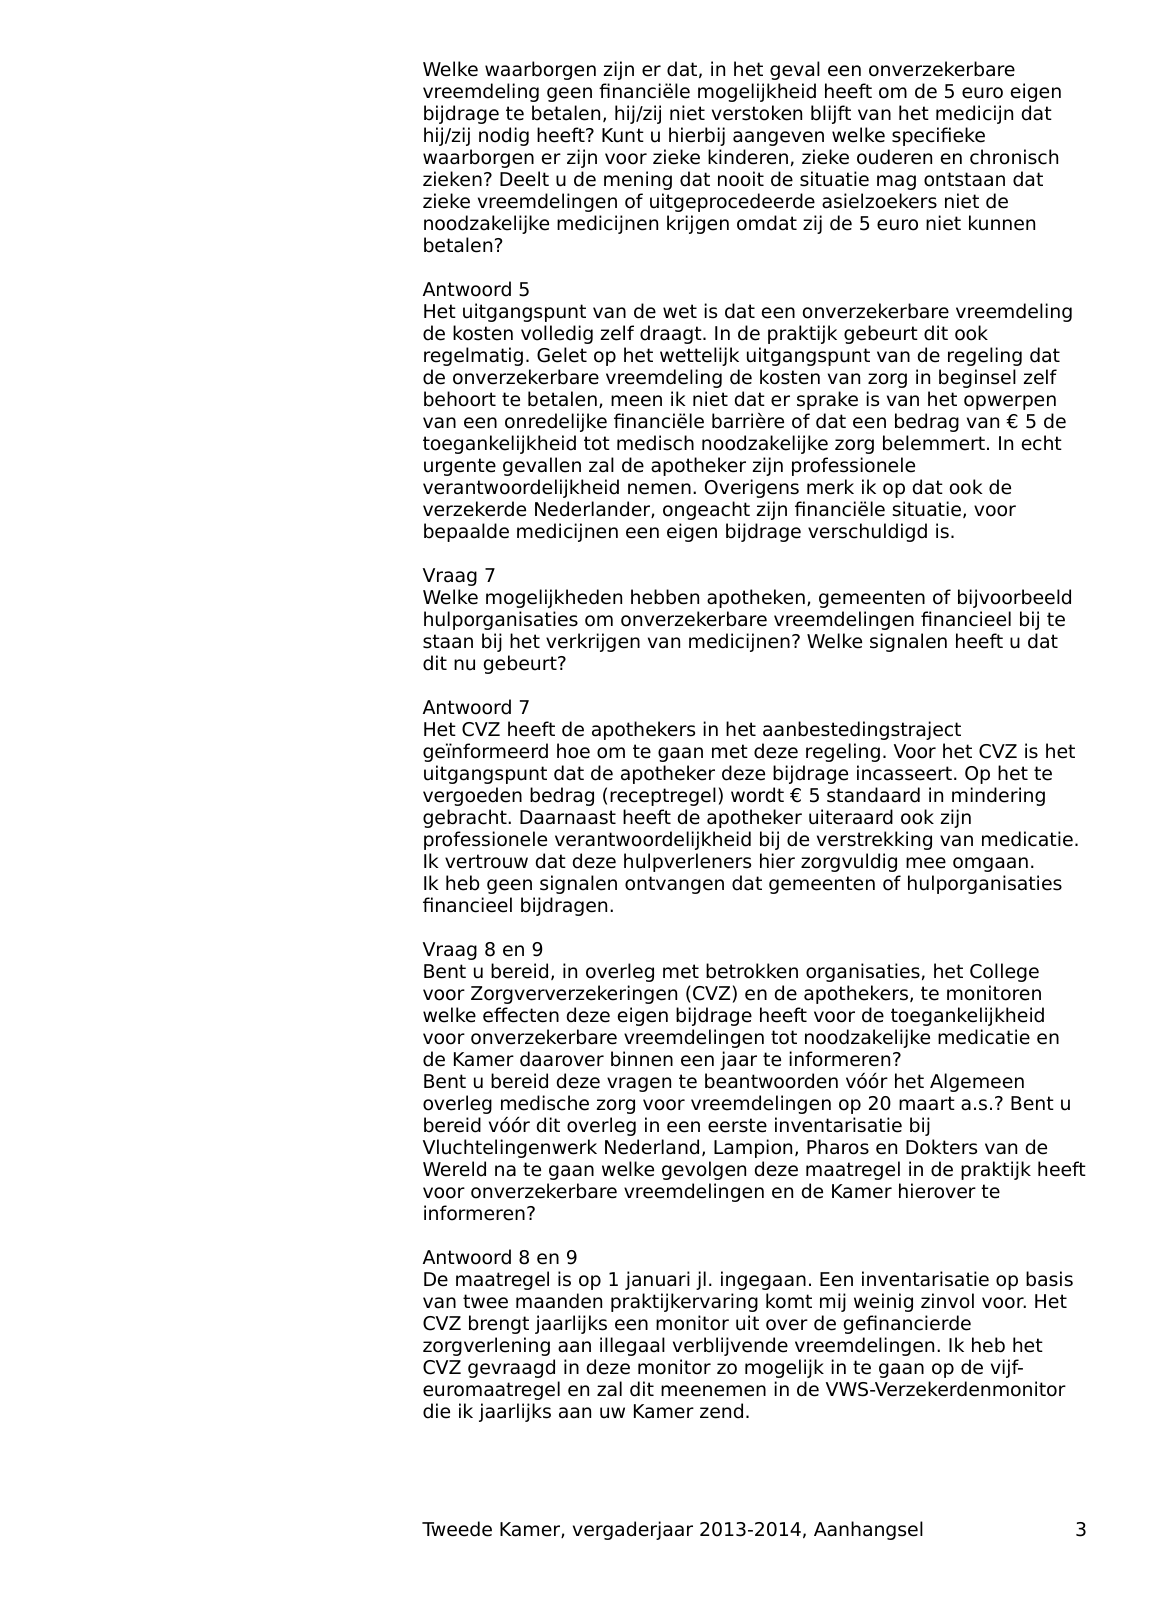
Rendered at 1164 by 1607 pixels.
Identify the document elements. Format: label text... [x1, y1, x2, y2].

text Vraag 7 [422, 565, 1087, 587]
text Bent u bereid, in overleg met betrokken organisaties, het College voor Zorgververzekeringen (CVZ) en de apothekers, te monitoren welke effecten deze eigen bijdrage heeft voor de toegankelijkheid voor onverzekerbare vreemdelingen tot noodzakelijke medicatie en de Kamer daarover binnen een jaar te informeren? [422, 961, 1087, 1071]
text Bent u bereid deze vragen te beantwoorden vóór het Algemeen overleg medische zorg voor vreemdelingen op 20 maart a.s.? Bent u bereid vóór dit overleg in een eerste inventarisatie bij Vluchtelingenwerk Nederland, Lampion, Pharos en Dokters van de Wereld na te gaan welke gevolgen deze maatregel in de praktijk heeft voor onverzekerbare vreemdelingen en de Kamer hierover te informeren? [422, 1071, 1087, 1225]
text Antwoord 5 [422, 279, 1087, 301]
text De maatregel is op 1 januari jl. ingegaan. Een inventarisatie op basis van twee maanden praktijkervaring komt mij weinig zinvol voor. Het CVZ brengt jaarlijks een monitor uit over de gefinancierde zorgverlening aan illegaal verblijvende vreemdelingen. Ik heb het CVZ gevraagd in deze monitor zo mogelijk in te gaan op de vijf-euromaatregel en zal dit meenemen in de VWS-Verzekerdenmonitor die ik jaarlijks aan uw Kamer zend. [422, 1269, 1087, 1423]
text Antwoord 7 [422, 697, 1087, 719]
text Het uitgangspunt van de wet is dat een onverzekerbare vreemdeling de kosten volledig zelf draagt. In de praktijk gebeurt dit ook regelmatig. Gelet op het wettelijk uitgangspunt van de regeling dat de onverzekerbare vreemdeling de kosten van zorg in beginsel zelf behoort te betalen, meen ik niet dat er sprake is van het opwerpen van een onredelijke financiële barrière of dat een bedrag van € 5 de toegankelijkheid tot medisch noodzakelijke zorg belemmert. In echt urgente gevallen zal de apotheker zijn professionele verantwoordelijkheid nemen. Overigens merk ik op dat ook de verzekerde Nederlander, ongeacht zijn financiële situatie, voor bepaalde medicijnen een eigen bijdrage verschuldigd is. [422, 301, 1087, 543]
text Antwoord 8 en 9 [422, 1247, 1087, 1269]
text Vraag 8 en 9 [422, 939, 1087, 961]
text Welke mogelijkheden hebben apotheken, gemeenten of bijvoorbeeld hulporganisaties om onverzekerbare vreemdelingen financieel bij te staan bij het verkrijgen van medicijnen? Welke signalen heeft u dat dit nu gebeurt? [422, 587, 1087, 675]
text Het CVZ heeft de apothekers in het aanbestedingstraject geïnformeerd hoe om te gaan met deze regeling. Voor het CVZ is het uitgangspunt dat de apotheker deze bijdrage incasseert. Op het te vergoeden bedrag (receptregel) wordt € 5 standaard in mindering gebracht. Daarnaast heeft de apotheker uiteraard ook zijn professionele verantwoordelijkheid bij de verstrekking van medicatie. Ik vertrouw dat deze hulpverleners hier zorgvuldig mee omgaan. [422, 719, 1087, 873]
text Ik heb geen signalen ontvangen dat gemeenten of hulporganisaties financieel bijdragen. [422, 873, 1087, 917]
text Welke waarborgen zijn er dat, in het geval een onverzekerbare vreemdeling geen financiële mogelijkheid heeft om de 5 euro eigen bijdrage te betalen, hij/zij niet verstoken blijft van het medicijn dat hij/zij nodig heeft? Kunt u hierbij aangeven welke specifieke waarborgen er zijn voor zieke kinderen, zieke ouderen en chronisch zieken? Deelt u de mening dat nooit de situatie mag ontstaan dat zieke vreemdelingen of uitgeprocedeerde asielzoekers niet de noodzakelijke medicijnen krijgen omdat zij de 5 euro niet kunnen betalen? [422, 59, 1087, 257]
